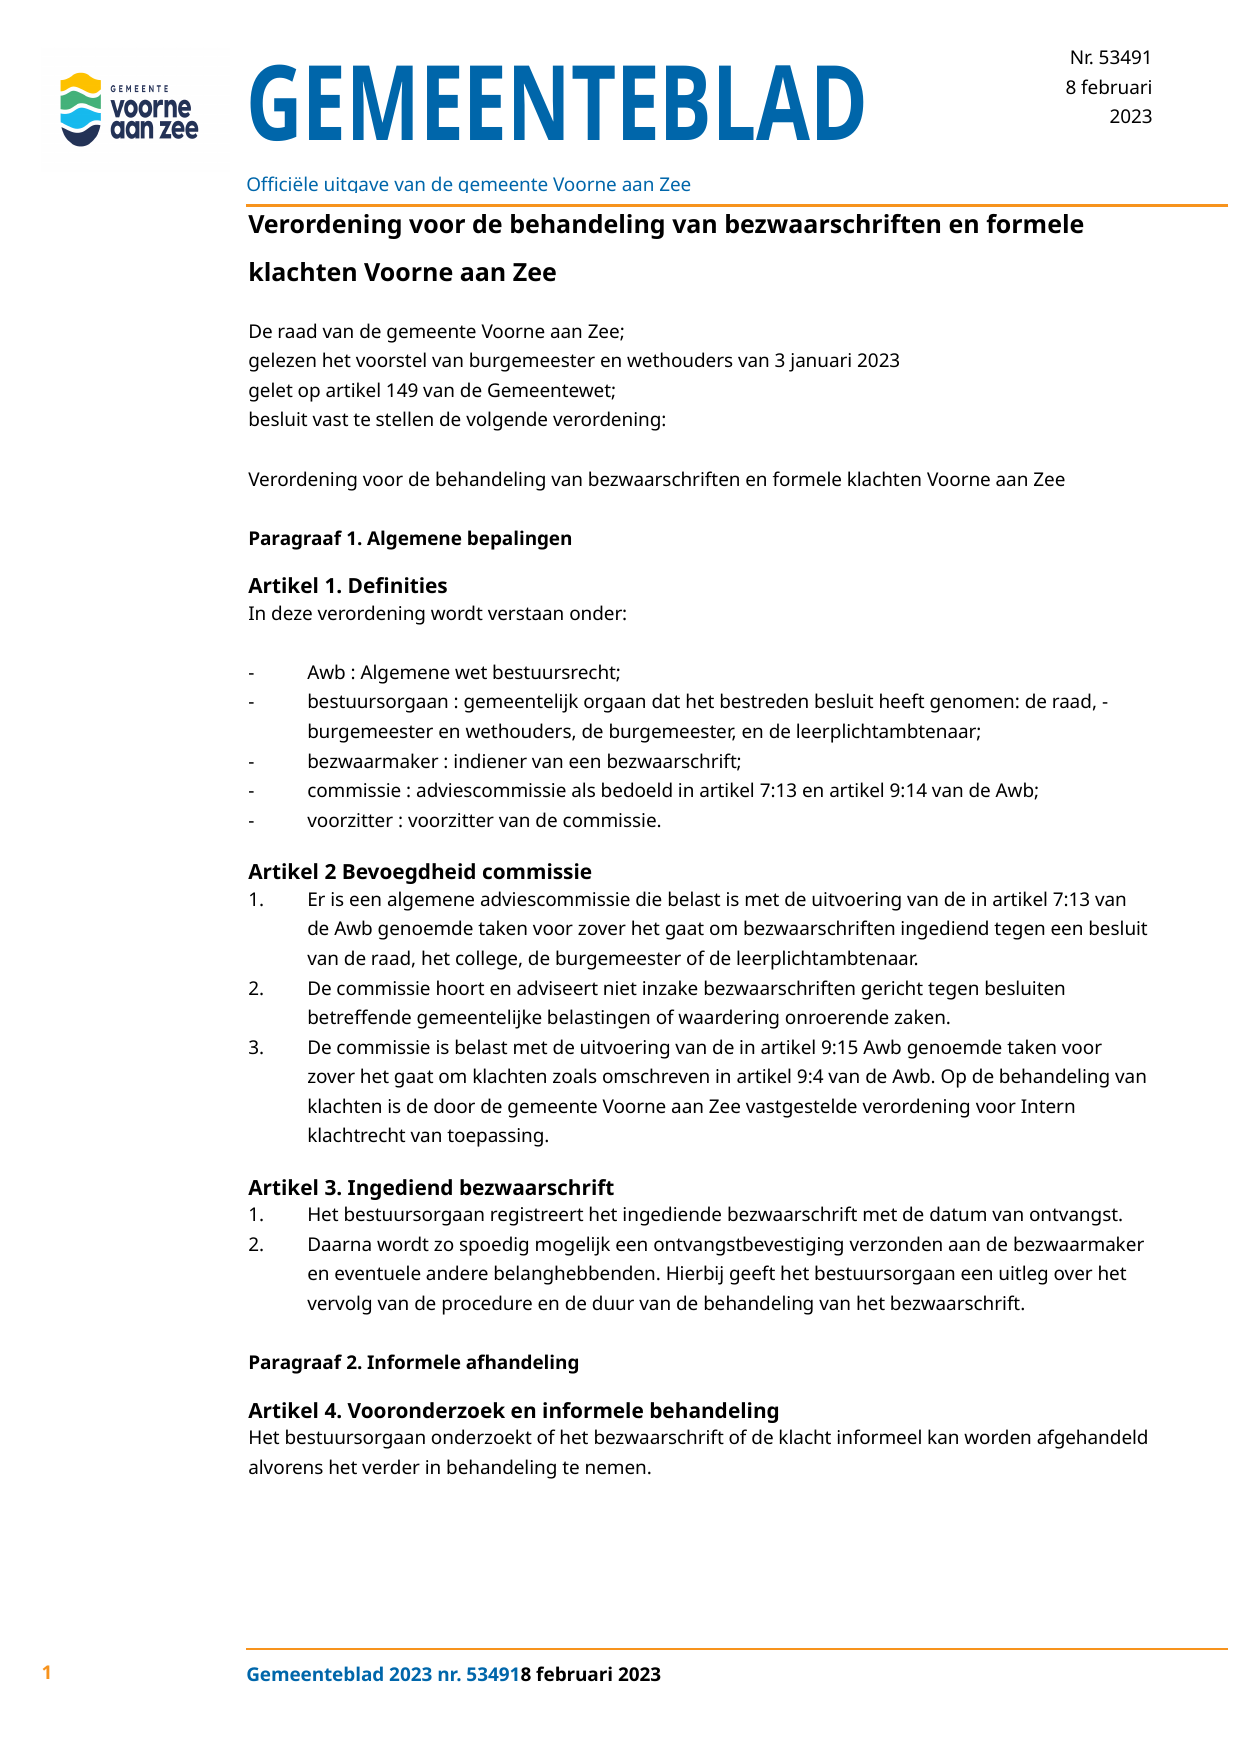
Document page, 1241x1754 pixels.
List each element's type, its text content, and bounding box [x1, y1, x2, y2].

list Daarna wordt zo spoedig mogelijk een ontvangstbevestiging verzonden aan de bezwaarmaker en eventuele andere belanghebbenden. Hierbij geeft het bestuursorgaan een uitleg over het vervolg van de procedure en de duur van de behandeling van het bezwaarschrift. [248, 1231, 1152, 1316]
list voorzitter : voorzitter van de commissie. [248, 807, 1152, 833]
text Artikel 4. Vooronderzoek en informele behandeling [248, 1396, 1152, 1424]
text Paragraaf 2. Informele afhandeling [248, 1349, 1152, 1375]
text Paragraaf 1. Algemene bepalingen [248, 525, 1152, 551]
list De commissie hoort en adviseert niet inzake bezwaarschriften gericht tegen besluiten betreffende gemeentelijke belastingen of waardering onroerende zaken. [248, 975, 1152, 1030]
list Awb : Algemene wet bestuursrecht; [248, 659, 1152, 685]
list bestuursorgaan : gemeentelijk orgaan dat het bestreden besluit heeft genomen: de raad, -burgemeester en wethouders, de burgemeester, en de leerplichtambtenaar; [248, 689, 1152, 744]
picture [41, 47, 231, 172]
text besluit vast te stellen de volgende verordening: [248, 407, 1152, 432]
list Er is een algemene adviescommissie die belast is met de uitvoering van de in artikel 7:13 van de Awb genoemde taken voor zover het gaat om bezwaarschriften ingediend tegen een besluit van de raad, het college, de burgemeester of de leerplichtambtenaar. [248, 886, 1152, 971]
text Artikel 3. Ingediend bezwaarschrift [248, 1173, 1152, 1201]
text Verordening voor de behandeling van bezwaarschriften en formele klachten Voorne aan Zee [248, 466, 1152, 492]
text gelezen het voorstel van burgemeester en wethouders van 3 januari 2023 [248, 347, 1152, 373]
list De commissie is belast met de uitvoering van de in artikel 9:15 Awb genoemde taken voor zover het gaat om klachten zoals omschreven in artikel 9:4 van de Awb. Op de behandeling van klachten is de door de gemeente Voorne aan Zee vastgestelde verordening voor Intern klachtrecht van toepassing. [248, 1034, 1152, 1148]
list bezwaarmaker : indiener van een bezwaarschrift; [248, 748, 1152, 774]
text In deze verordening wordt verstaan onder: [248, 600, 1152, 626]
text Artikel 2 Bevoegdheid commissie [248, 857, 1152, 886]
text Artikel 1. Definities [248, 572, 1152, 600]
list Het bestuursorgaan registreert het ingediende bezwaarschrift met de datum van ontvangst. [248, 1201, 1152, 1227]
text Het bestuursorgaan onderzoekt of het bezwaarschrift of de klacht informeel kan worden afgehandeld alvorens het verder in behandeling te nemen. [248, 1424, 1152, 1480]
text Verordening voor de behandeling van bezwaarschriften en formele klachten Voorne aan Zee [248, 207, 1152, 288]
text De raad van de gemeente Voorne aan Zee; [248, 318, 1152, 344]
list commissie : adviescommissie als bedoeld in artikel 7:13 en artikel 9:14 van de Awb; [248, 777, 1152, 803]
text gelet op artikel 149 van de Gemeentewet; [248, 377, 1152, 403]
